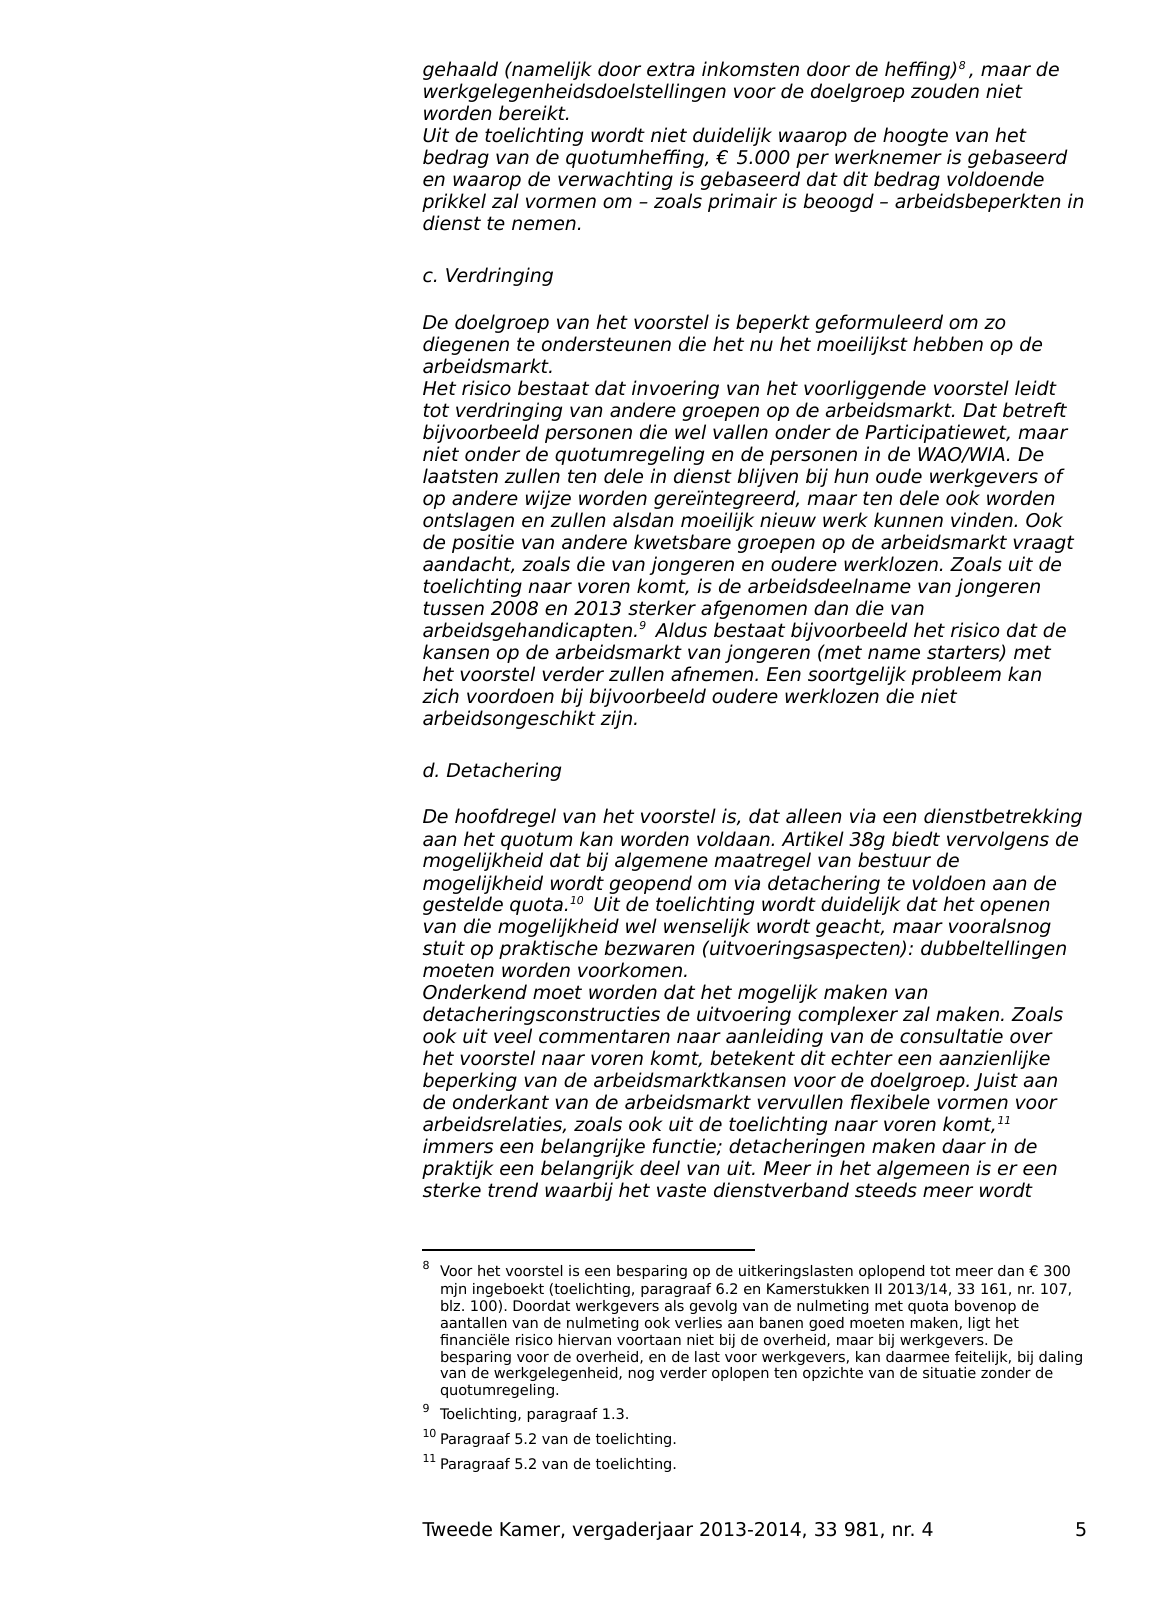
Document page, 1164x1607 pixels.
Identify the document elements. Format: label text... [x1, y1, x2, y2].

text Uit de toelichting wordt niet duidelijk waarop de hoogte van het bedrag van de quotumheffing, € 5.000 per werknemer is gebaseerd en waarop de verwachting is gebaseerd dat dit bedrag voldoende prikkel zal vormen om – zoals primair is beoogd – arbeidsbeperkten in dienst te nemen. [422, 125, 1087, 235]
text Onderkend moet worden dat het mogelijk maken van detacheringsconstructies de uitvoering complexer zal maken. Zoals ook uit veel commentaren naar aanleiding van de consultatie over het voorstel naar voren komt, betekent dit echter een aanzienlijke beperking van de arbeidsmarktkansen voor de doelgroep. Juist aan de onderkant van de arbeidsmarkt vervullen flexibele vormen voor arbeidsrelaties, zoals ook uit de toelichting naar voren komt, immers een belangrijke functie; detacheringen maken daar in de praktijk een belangrijk deel van uit. Meer in het algemeen is er een sterke trend waarbij het vaste dienstverband steeds meer wordt [422, 982, 1087, 1202]
subtitle d. Detachering [422, 759, 1087, 781]
text De hoofdregel van het voorstel is, dat alleen via een dienstbetrekking aan het quotum kan worden voldaan. Artikel 38g biedt vervolgens de mogelijkheid dat bij algemene maatregel van bestuur de mogelijkheid wordt geopend om via detachering te voldoen aan de gestelde quota. Uit de toelichting wordt duidelijk dat het openen van die mogelijkheid wel wenselijk wordt geacht, maar vooralsnog stuit op praktische bezwaren (uitvoeringsaspecten): dubbeltellingen moeten worden voorkomen. [422, 806, 1087, 982]
text Paragraaf 5.2 van de toelichting. [422, 1427, 1087, 1449]
text Paragraaf 5.2 van de toelichting. [422, 1452, 1087, 1474]
text Voor het voorstel is een besparing op de uitkeringslasten oplopend tot meer dan € 300 mjn ingeboekt (toelichting, paragraaf 6.2 en Kamerstukken II 2013/14, 33 161, nr. 107, blz. 100). Doordat werkgevers als gevolg van de nulmeting met quota bovenop de aantallen van de nulmeting ook verlies aan banen goed moeten maken, ligt het financiële risico hiervan voortaan niet bij de overheid, maar bij werkgevers. De besparing voor de overheid, en de last voor werkgevers, kan daarmee feitelijk, bij daling van de werkgelegenheid, nog verder oplopen ten opzichte van de situatie zonder de quotumregeling. [422, 1259, 1087, 1399]
text De doelgroep van het voorstel is beperkt geformuleerd om zo diegenen te ondersteunen die het nu het moeilijkst hebben op de arbeidsmarkt. [422, 312, 1087, 378]
text gehaald (namelijk door extra inkomsten door de heffing), maar de werkgelegenheidsdoelstellingen voor de doelgroep zouden niet worden bereikt. [422, 59, 1087, 125]
text Toelichting, paragraaf 1.3. [422, 1402, 1087, 1424]
subtitle c. Verdringing [422, 265, 1087, 287]
text Het risico bestaat dat invoering van het voorliggende voorstel leidt tot verdringing van andere groepen op de arbeidsmarkt. Dat betreft bijvoorbeeld personen die wel vallen onder de Participatiewet, maar niet onder de quotumregeling en de personen in de WAO/WIA. De laatsten zullen ten dele in dienst blijven bij hun oude werkgevers of op andere wijze worden gereïntegreerd, maar ten dele ook worden ontslagen en zullen alsdan moeilijk nieuw werk kunnen vinden. Ook de positie van andere kwetsbare groepen op de arbeidsmarkt vraagt aandacht, zoals die van jongeren en oudere werklozen. Zoals uit de toelichting naar voren komt, is de arbeidsdeelname van jongeren tussen 2008 en 2013 sterker afgenomen dan die van arbeidsgehandicapten. Aldus bestaat bijvoorbeeld het risico dat de kansen op de arbeidsmarkt van jongeren (met name starters) met het voorstel verder zullen afnemen. Een soortgelijk probleem kan zich voordoen bij bijvoorbeeld oudere werklozen die niet arbeidsongeschikt zijn. [422, 378, 1087, 729]
